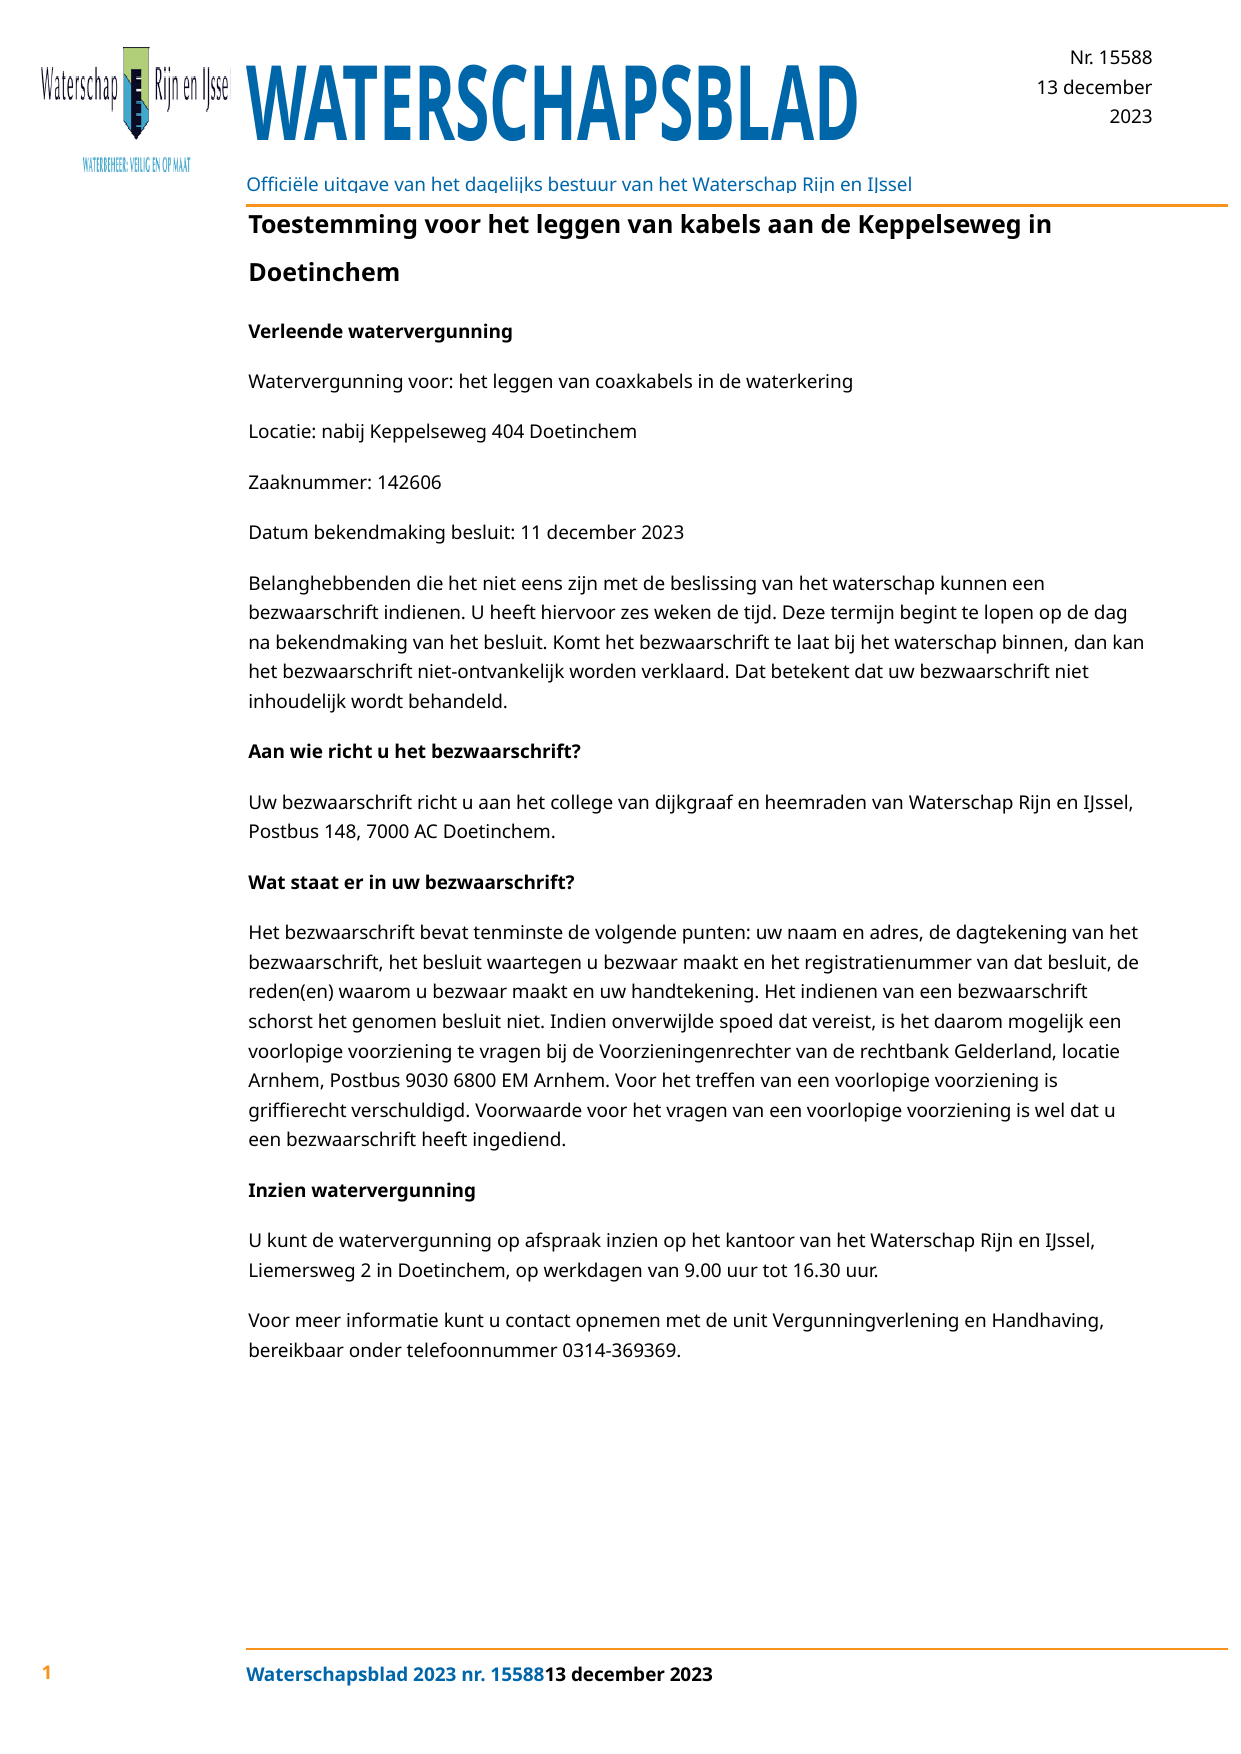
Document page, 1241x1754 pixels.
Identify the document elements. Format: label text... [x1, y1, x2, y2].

text Wat staat er in uw bezwaarschrift? [248, 869, 1152, 895]
text Locatie: nabij Keppelseweg 404 Doetinchem [248, 419, 1152, 444]
text Zaaknummer: 142606 [248, 469, 1152, 495]
text Aan wie richt u het bezwaarschrift? [248, 739, 1152, 764]
text Toestemming voor het leggen van kabels aan de Keppelseweg in Doetinchem [248, 207, 1152, 288]
text Voor meer informatie kunt u contact opnemen met de unit Vergunningverlening en Handhaving, bereikbaar onder telefoonnummer 0314-369369. [248, 1307, 1152, 1363]
text Inzien watervergunning [248, 1177, 1152, 1203]
text Belanghebbenden die het niet eens zijn met de beslissing van het waterschap kunnen een bezwaarschrift indienen. U heeft hiervoor zes weken de tijd. Deze termijn begint te lopen op de dag na bekendmaking van het besluit. Komt het bezwaarschrift te laat bij het waterschap binnen, dan kan het bezwaarschrift niet-ontvankelijk worden verklaard. Dat betekent dat uw bezwaarschrift niet inhoudelijk wordt behandeld. [248, 570, 1152, 714]
text Watervergunning voor: het leggen van coaxkabels in de waterkering [248, 368, 1152, 394]
text Datum bekendmaking besluit: 11 december 2023 [248, 519, 1152, 545]
picture [41, 47, 231, 172]
text U kunt de watervergunning op afspraak inzien op het kantoor van het Waterschap Rijn en IJssel, Liemersweg 2 in Doetinchem, op werkdagen van 9.00 uur tot 16.30 uur. [248, 1227, 1152, 1283]
text Uw bezwaarschrift richt u aan het college van dijkgraaf en heemraden van Waterschap Rijn en IJssel, Postbus 148, 7000 AC Doetinchem. [248, 789, 1152, 844]
text Verleende watervergunning [248, 318, 1152, 344]
text Het bezwaarschrift bevat tenminste de volgende punten: uw naam en adres, de dagtekening van het bezwaarschrift, het besluit waartegen u bezwaar maakt en het registratienummer van dat besluit, de reden(en) waarom u bezwaar maakt en uw handtekening. Het indienen van een bezwaarschrift schorst het genomen besluit niet. Indien onverwijlde spoed dat vereist, is het daarom mogelijk een voorlopige voorziening te vragen bij de Voorzieningenrechter van de rechtbank Gelderland, locatie Arnhem, Postbus 9030 6800 EM Arnhem. Voor het treffen van een voorlopige voorziening is griffierecht verschuldigd. Voorwaarde voor het vragen van een voorlopige voorziening is wel dat u een bezwaarschrift heeft ingediend. [248, 919, 1152, 1152]
